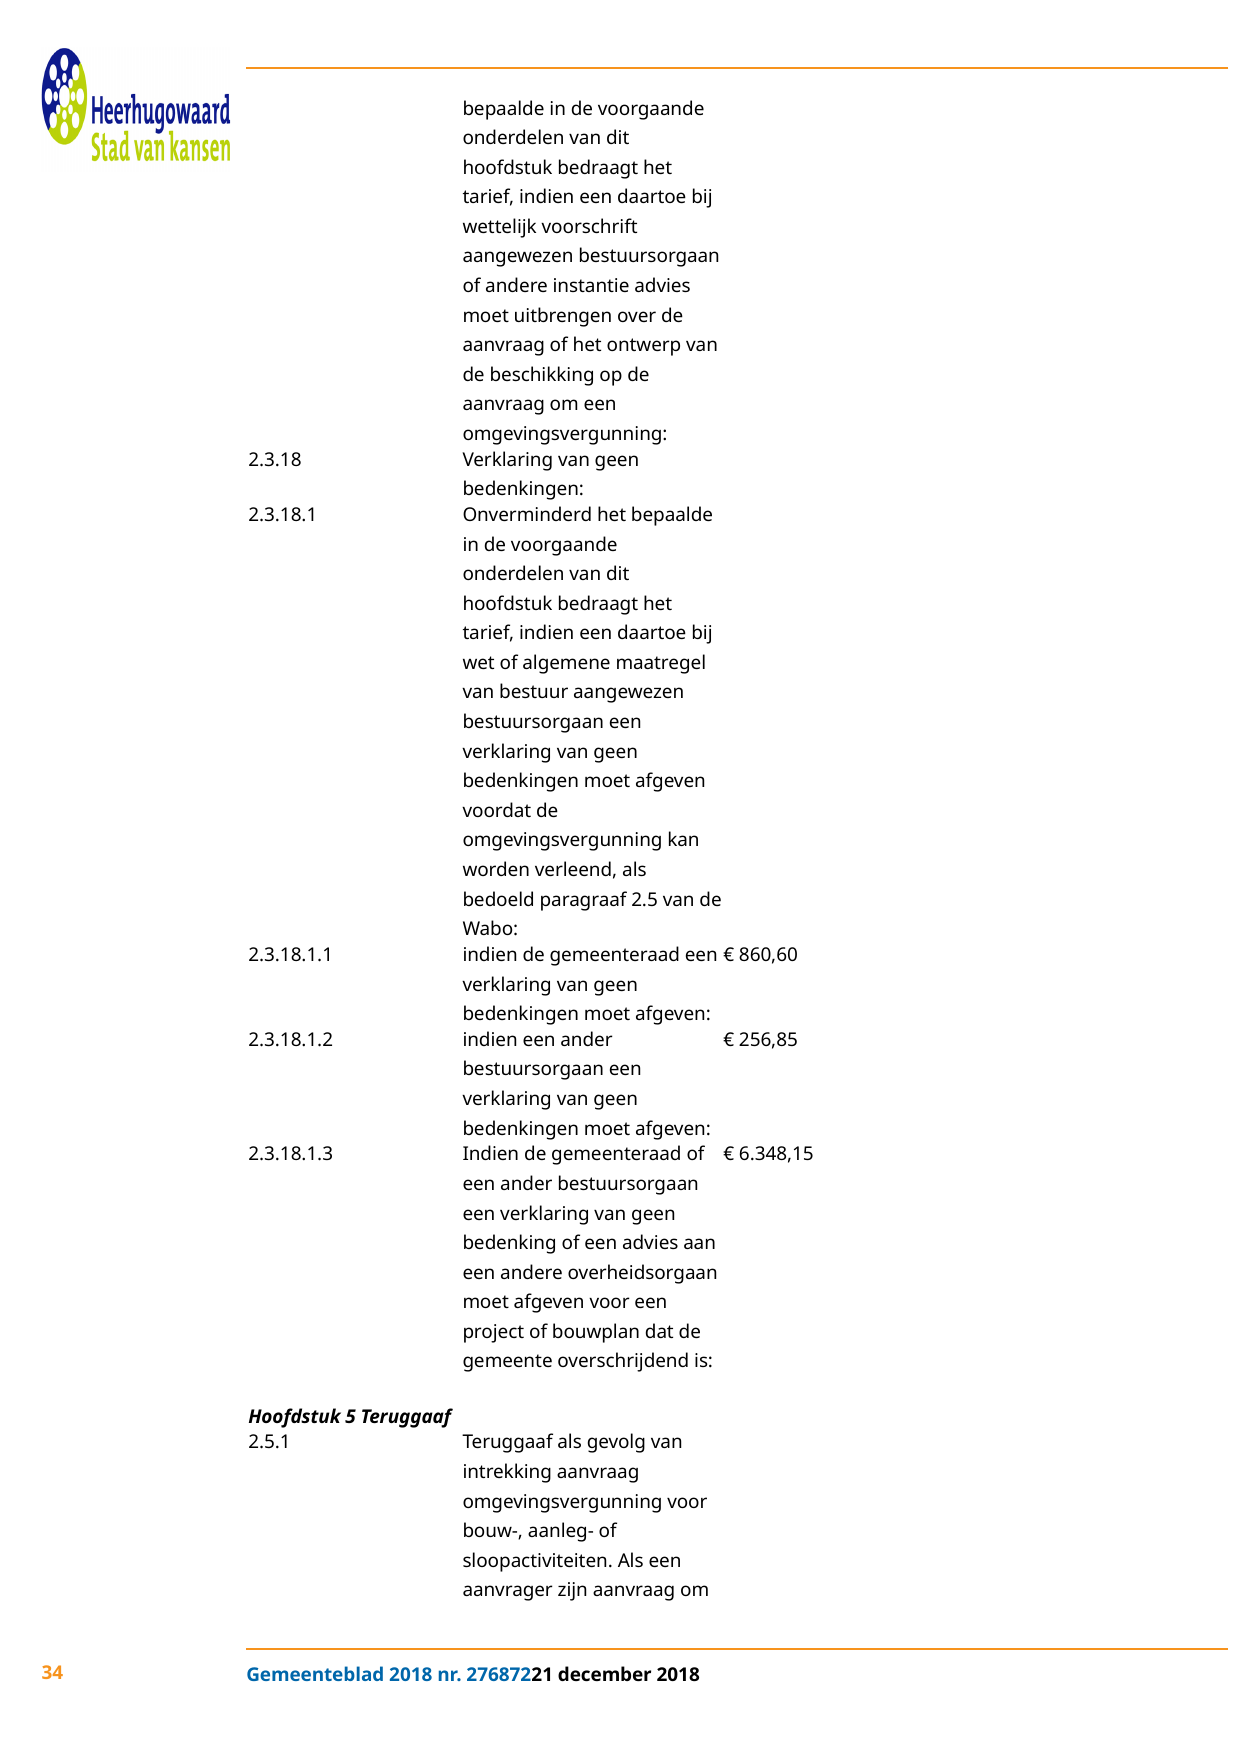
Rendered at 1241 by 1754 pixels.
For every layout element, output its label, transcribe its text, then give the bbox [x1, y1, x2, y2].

table_cell [723, 446, 937, 501]
table_cell indien de gemeenteraad een verklaring van geen bedenkingen moet afgeven: [462, 941, 723, 1026]
table_cell [937, 501, 1152, 941]
table_cell bepaalde in de voorgaande onderdelen van dit hoofdstuk bedraagt het tarief, indien een daartoe bij wettelijk voorschrift aangewezen bestuursorgaan of andere instantie advies moet uitbrengen over de aanvraag of het ontwerp van de beschikking op de aanvraag om een omgevingsvergunning: [462, 95, 723, 446]
table_cell 2.3.18.1 [248, 501, 462, 941]
table_cell Hoofdstuk 5 Teruggaaf [248, 1373, 1152, 1429]
table_cell [723, 1429, 937, 1602]
table_cell 2.5.1 [248, 1429, 462, 1602]
table_cell 2.3.18.1.3 [248, 1141, 462, 1373]
table_cell 2.3.18.1.1 [248, 941, 462, 1026]
table_cell [937, 446, 1152, 501]
table_cell € 6.348,15 [723, 1141, 937, 1373]
table_cell [937, 1141, 1152, 1373]
table_cell Verklaring van geen bedenkingen: [462, 446, 723, 501]
table_cell Onverminderd het bepaalde in de voorgaande onderdelen van dit hoofdstuk bedraagt het tarief, indien een daartoe bij wet of algemene maatregel van bestuur aangewezen bestuursorgaan een verklaring van geen bedenkingen moet afgeven voordat de omgevingsvergunning kan worden verleend, als bedoeld paragraaf 2.5 van de Wabo: [462, 501, 723, 941]
table_cell [723, 95, 937, 446]
table_cell Teruggaaf als gevolg van intrekking aanvraag omgevingsvergunning voor bouw-, aanleg- of sloopactiviteiten. Als een aanvrager zijn aanvraag om [462, 1429, 723, 1602]
table_cell € 256,85 [723, 1026, 937, 1141]
table_cell indien een ander bestuursorgaan een verklaring van geen bedenkingen moet afgeven: [462, 1026, 723, 1141]
picture [41, 47, 231, 172]
table_cell [937, 1429, 1152, 1602]
table_cell [248, 95, 462, 446]
table_cell [937, 941, 1152, 1026]
table_cell 2.3.18 [248, 446, 462, 501]
table_cell 2.3.18.1.2 [248, 1026, 462, 1141]
table_cell [937, 95, 1152, 446]
table_cell [723, 501, 937, 941]
table_cell Indien de gemeenteraad of een ander bestuursorgaan een verklaring van geen bedenking of een advies aan een andere overheidsorgaan moet afgeven voor een project of bouwplan dat de gemeente overschrijdend is: [462, 1141, 723, 1373]
table_cell [937, 1026, 1152, 1141]
table_cell € 860,60 [723, 941, 937, 1026]
